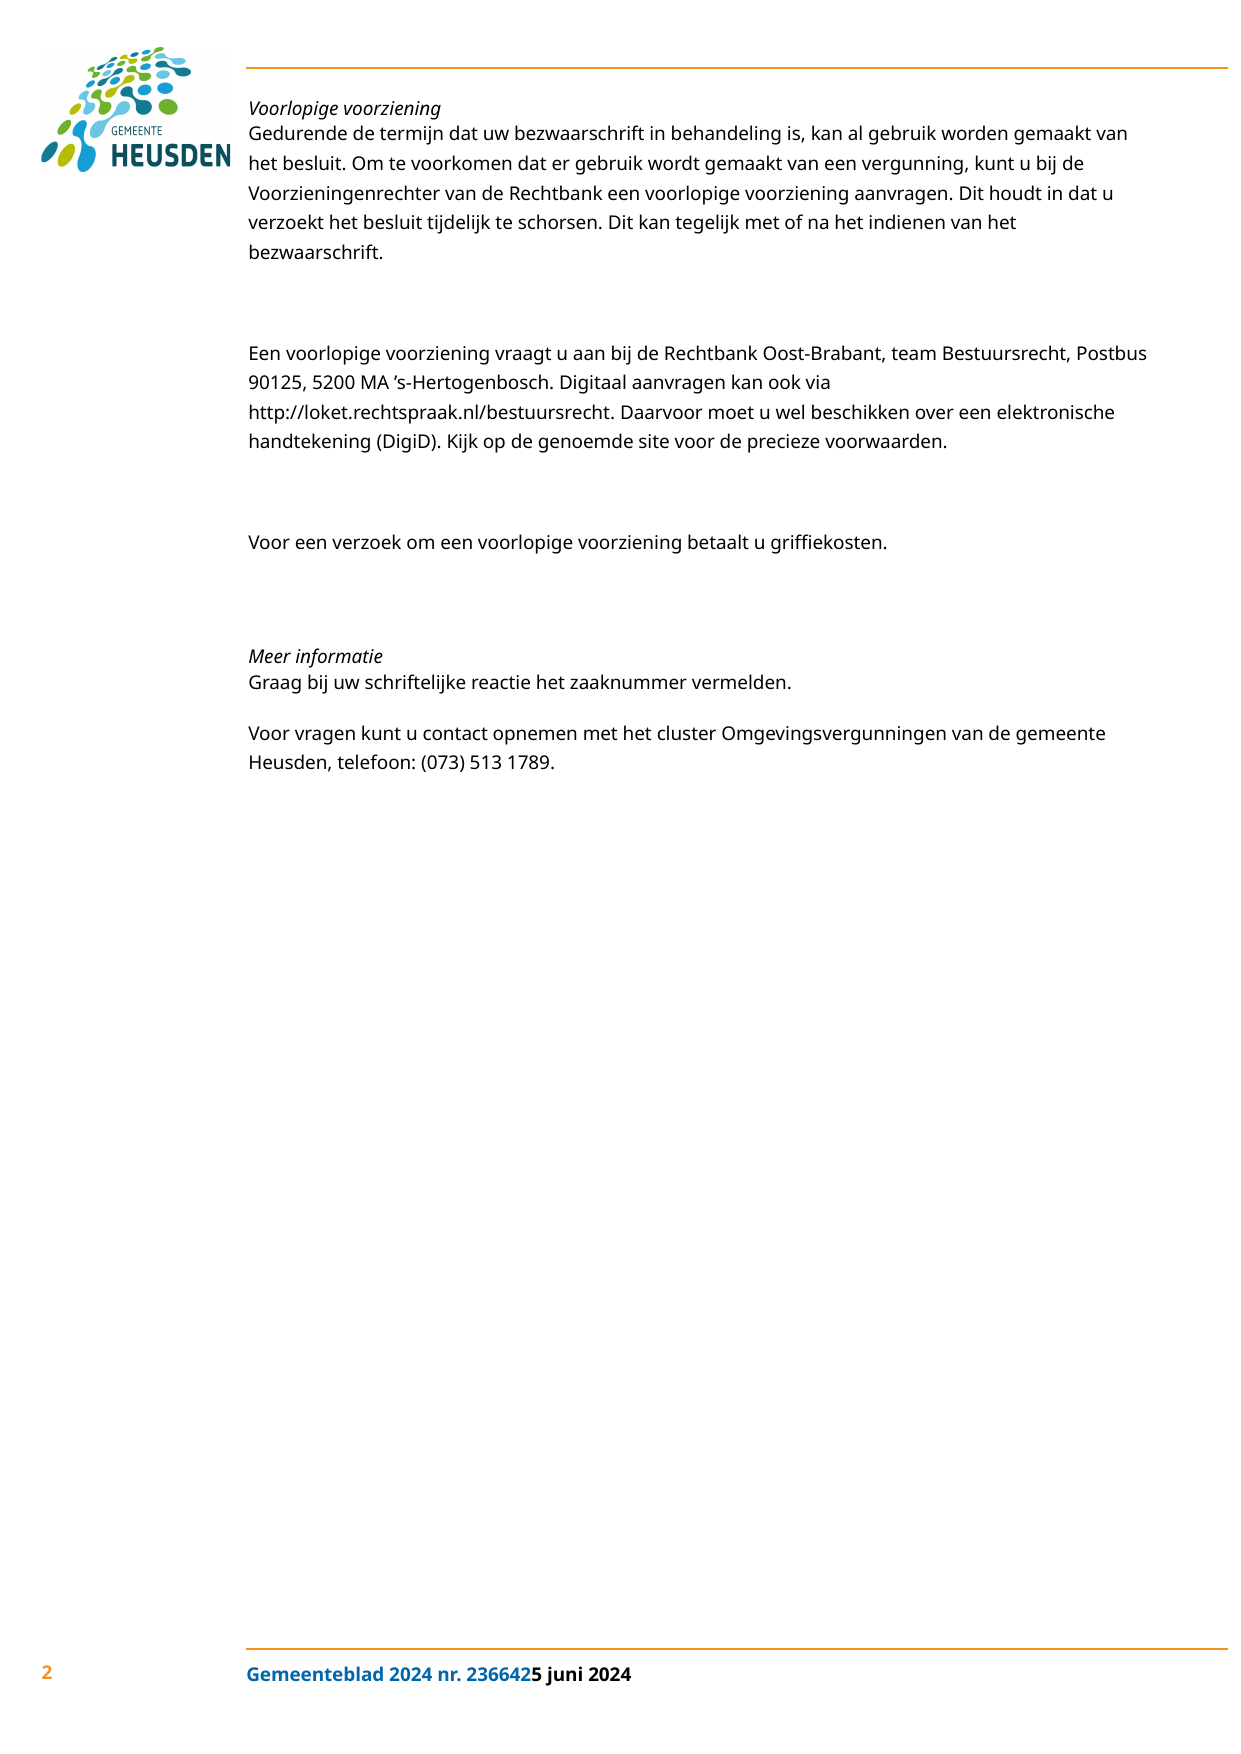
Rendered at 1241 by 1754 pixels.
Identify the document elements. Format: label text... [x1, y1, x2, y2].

text Voor een verzoek om een voorlopige voorziening betaalt u griffiekosten. [248, 529, 1152, 555]
text Voor vragen kunt u contact opnemen met het cluster Omgevingsvergunningen van de gemeente Heusden, telefoon: (073) 513 1789. [248, 720, 1152, 775]
text Meer informatie [248, 644, 1152, 669]
text Een voorlopige voorziening vraagt u aan bij de Rechtbank Oost-Brabant, team Bestuursrecht, Postbus 90125, 5200 MA ’s-Hertogenbosch. Digitaal aanvragen kan ook via http://loket.rechtspraak.nl/bestuursrecht. Daarvoor moet u wel beschikken over een elektronische handtekening (DigiD). Kijk op de genoemde site voor de precieze voorwaarden. [248, 340, 1152, 454]
picture [41, 47, 231, 172]
text Graag bij uw schriftelijke reactie het zaaknummer vermelden. [248, 669, 1152, 695]
text Voorlopige voorziening [248, 95, 1152, 121]
text Gedurende de termijn dat uw bezwaarschrift in behandeling is, kan al gebruik worden gemaakt van het besluit. Om te voorkomen dat er gebruik wordt gemaakt van een vergunning, kunt u bij de Voorzieningenrechter van de Rechtbank een voorlopige voorziening aanvragen. Dit houdt in dat u verzoekt het besluit tijdelijk te schorsen. Dit kan tegelijk met of na het indienen van het bezwaarschrift. [248, 121, 1152, 264]
